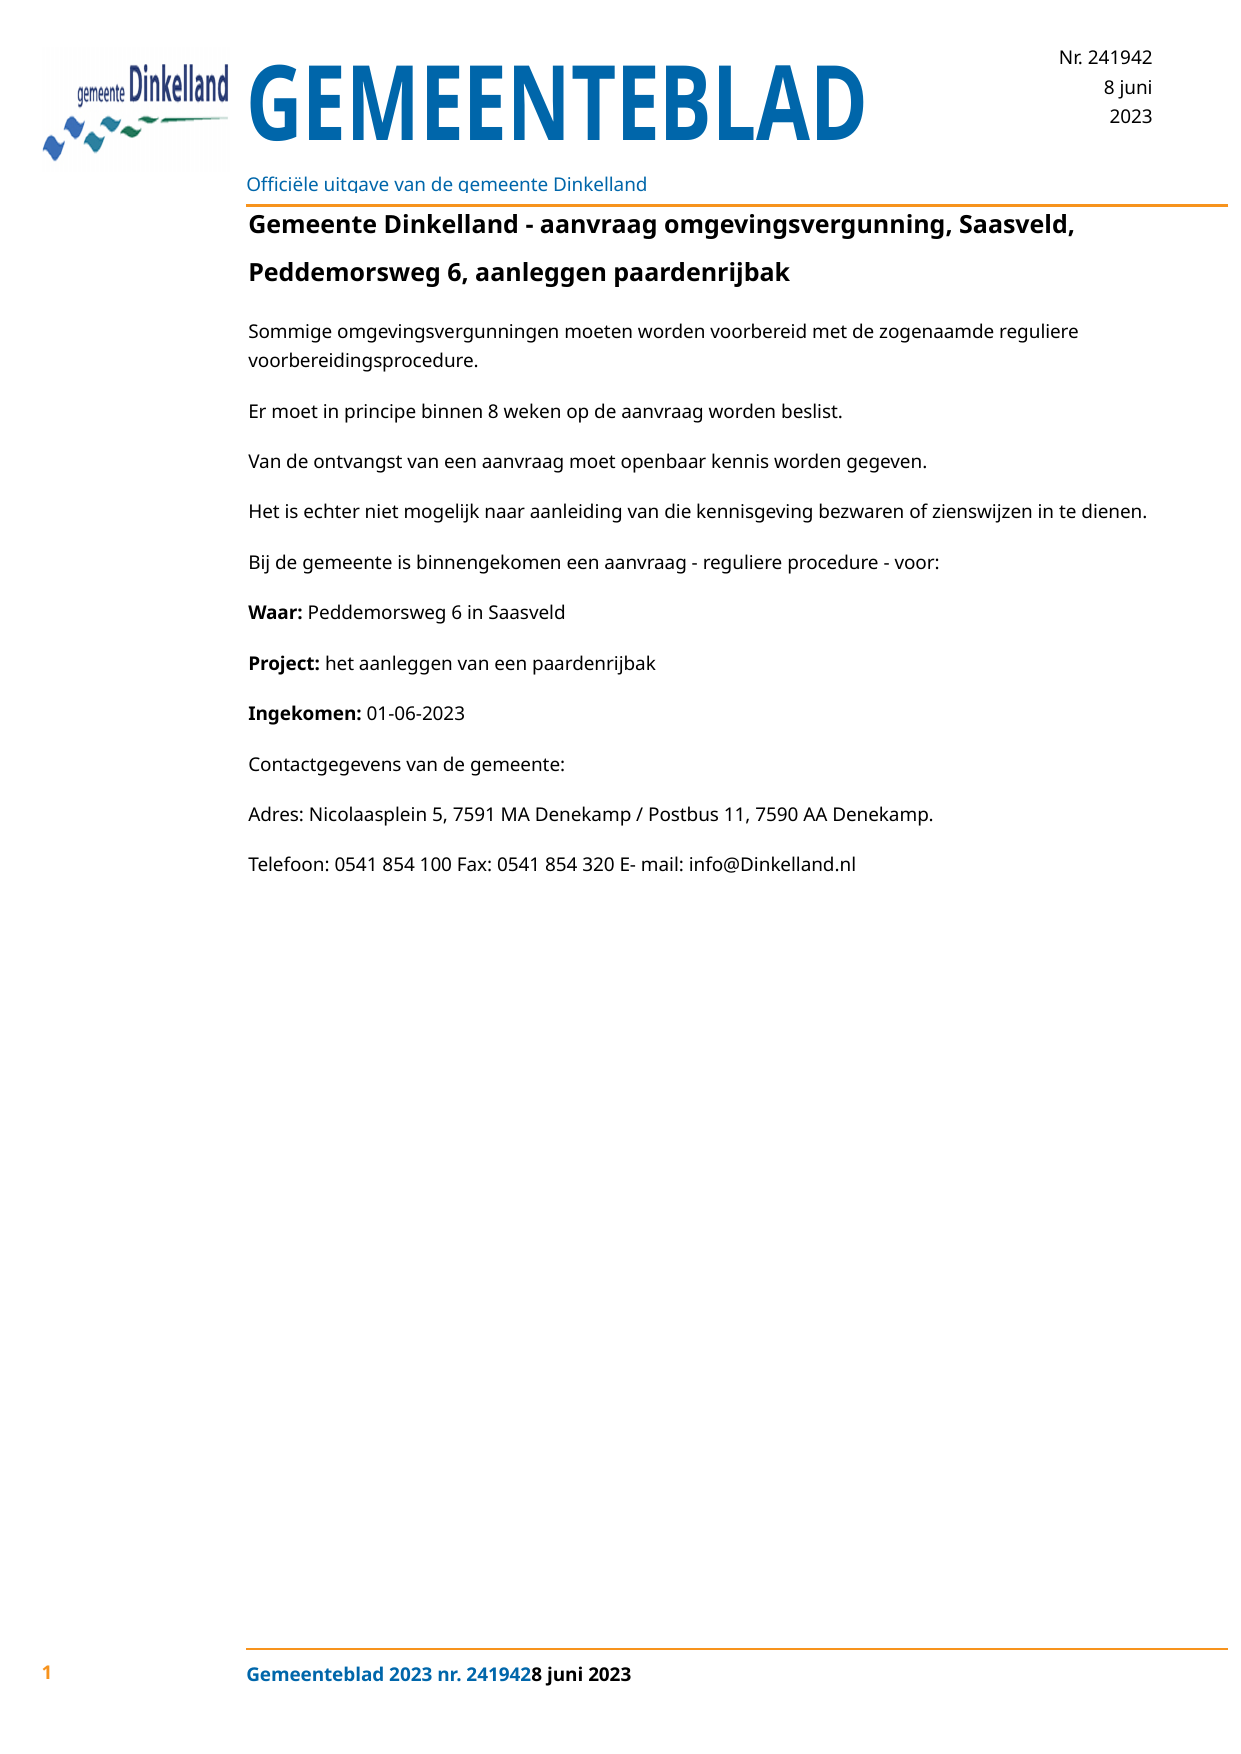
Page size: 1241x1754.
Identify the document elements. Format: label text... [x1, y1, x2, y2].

text Project: het aanleggen van een paardenrijbak [248, 650, 1152, 676]
text Gemeente Dinkelland - aanvraag omgevingsvergunning, Saasveld, Peddemorsweg 6, aanleggen paardenrijbak [248, 207, 1152, 288]
text Ingekomen: 01-06-2023 [248, 700, 1152, 726]
text Waar: Peddemorsweg 6 in Saasveld [248, 599, 1152, 625]
text Bij de gemeente is binnengekomen een aanvraag - reguliere procedure - voor: [248, 549, 1152, 575]
text Telefoon: 0541 854 100 Fax: 0541 854 320 E- mail: info@Dinkelland.nl [248, 852, 1152, 877]
text Contactgegevens van de gemeente: [248, 751, 1152, 777]
text Er moet in principe binnen 8 weken op de aanvraag worden beslist. [248, 398, 1152, 424]
text Van de ontvangst van een aanvraag moet openbaar kennis worden gegeven. [248, 448, 1152, 474]
text Sommige omgevingsvergunningen moeten worden voorbereid met de zogenaamde reguliere voorbereidingsprocedure. [248, 318, 1152, 373]
picture [41, 47, 231, 172]
text Het is echter niet mogelijk naar aanleiding van die kennisgeving bezwaren of zienswijzen in te dienen. [248, 499, 1152, 524]
text Adres: Nicolaasplein 5, 7591 MA Denekamp / Postbus 11, 7590 AA Denekamp. [248, 801, 1152, 827]
